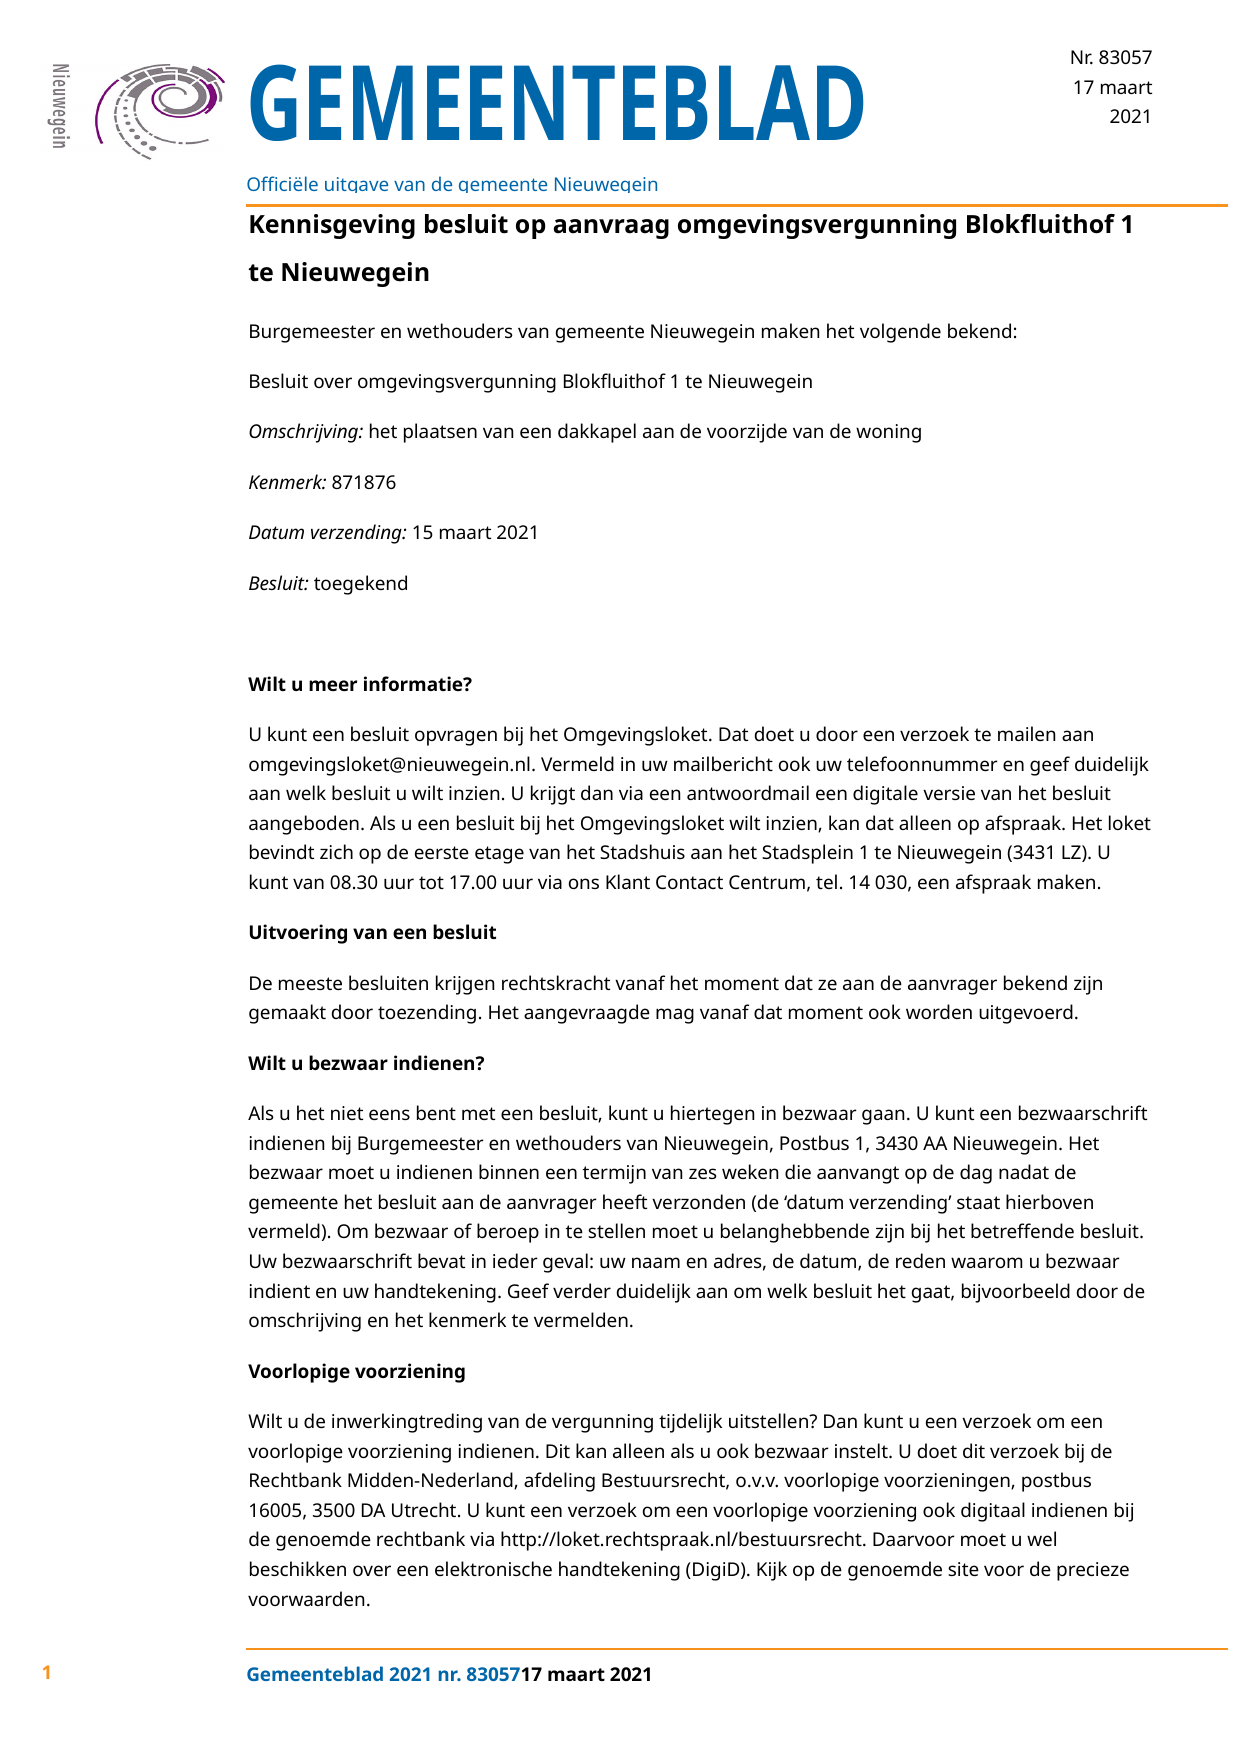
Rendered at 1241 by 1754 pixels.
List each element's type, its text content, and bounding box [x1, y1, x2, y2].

text Burgemeester en wethouders van gemeente Nieuwegein maken het volgende bekend: [248, 318, 1152, 344]
text Kennisgeving besluit op aanvraag omgevingsvergunning Blokfluithof 1 te Nieuwegein [248, 207, 1152, 288]
text Voorlopige voorziening [248, 1358, 1152, 1384]
picture [41, 47, 231, 172]
text Als u het niet eens bent met een besluit, kunt u hiertegen in bezwaar gaan. U kunt een bezwaarschrift indienen bij Burgemeester en wethouders van Nieuwegein, Postbus 1, 3430 AA Nieuwegein. Het bezwaar moet u indienen binnen een termijn van zes weken die aanvangt op de dag nadat de gemeente het besluit aan de aanvrager heeft verzonden (de ‘datum verzending’ staat hierboven vermeld). Om bezwaar of beroep in te stellen moet u belanghebbende zijn bij het betreffende besluit. Uw bezwaarschrift bevat in ieder geval: uw naam en adres, de datum, de reden waarom u bezwaar indient en uw handtekening. Geef verder duidelijk aan om welk besluit het gaat, bijvoorbeeld door de omschrijving en het kenmerk te vermelden. [248, 1100, 1152, 1333]
text Kenmerk: 871876 [248, 469, 1152, 495]
text Wilt u bezwaar indienen? [248, 1050, 1152, 1076]
text Datum verzending: 15 maart 2021 [248, 519, 1152, 545]
text Wilt u meer informatie? [248, 671, 1152, 697]
text Uitvoering van een besluit [248, 919, 1152, 945]
text Besluit over omgevingsvergunning Blokfluithof 1 te Nieuwegein [248, 368, 1152, 394]
text De meeste besluiten krijgen rechtskracht vanaf het moment dat ze aan de aanvrager bekend zijn gemaakt door toezending. Het aangevraagde mag vanaf dat moment ook worden uitgevoerd. [248, 970, 1152, 1025]
text Wilt u de inwerkingtreding van de vergunning tijdelijk uitstellen? Dan kunt u een verzoek om een voorlopige voorziening indienen. Dit kan alleen als u ook bezwaar instelt. U doet dit verzoek bij de Rechtbank Midden-Nederland, afdeling Bestuursrecht, o.v.v. voorlopige voorzieningen, postbus 16005, 3500 DA Utrecht. U kunt een verzoek om een voorlopige voorziening ook digitaal indienen bij de genoemde rechtbank via http://loket.rechtspraak.nl/bestuursrecht. Daarvoor moet u wel beschikken over een elektronische handtekening (DigiD). Kijk op de genoemde site voor de precieze voorwaarden. [248, 1408, 1152, 1612]
text Omschrijving: het plaatsen van een dakkapel aan de voorzijde van de woning [248, 419, 1152, 444]
text Besluit: toegekend [248, 570, 1152, 596]
text U kunt een besluit opvragen bij het Omgevingsloket. Dat doet u door een verzoek te mailen aan omgevingsloket@nieuwegein.nl. Vermeld in uw mailbericht ook uw telefoonnummer en geef duidelijk aan welk besluit u wilt inzien. U krijgt dan via een antwoordmail een digitale versie van het besluit aangeboden. Als u een besluit bij het Omgevingsloket wilt inzien, kan dat alleen op afspraak. Het loket bevindt zich op de eerste etage van het Stadshuis aan het Stadsplein 1 te Nieuwegein (3431 LZ). U kunt van 08.30 uur tot 17.00 uur via ons Klant Contact Centrum, tel. 14 030, een afspraak maken. [248, 721, 1152, 895]
